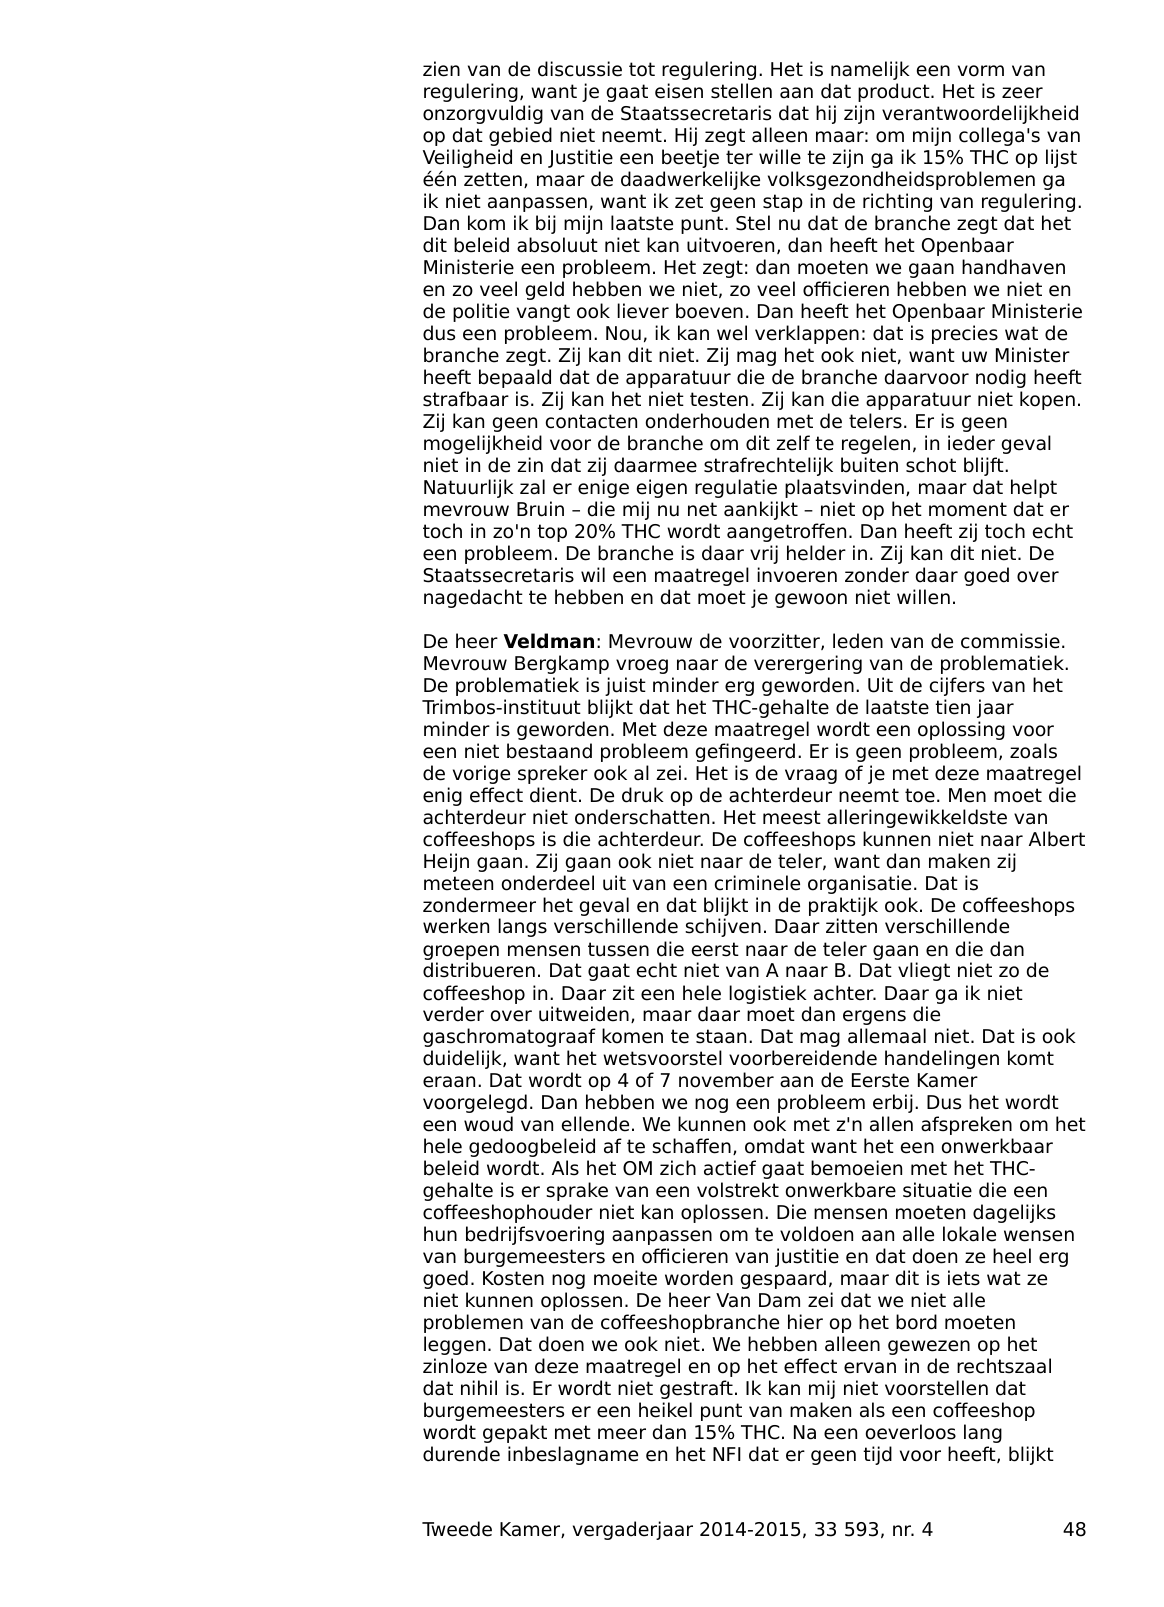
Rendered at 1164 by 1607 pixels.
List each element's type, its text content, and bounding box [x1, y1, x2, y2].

text Dan kom ik bij mijn laatste punt. Stel nu dat de branche zegt dat het dit beleid absoluut niet kan uitvoeren, dan heeft het Openbaar Ministerie een probleem. Het zegt: dan moeten we gaan handhaven en zo veel geld hebben we niet, zo veel officieren hebben we niet en de politie vangt ook liever boeven. Dan heeft het Openbaar Ministerie dus een probleem. Nou, ik kan wel verklappen: dat is precies wat de branche zegt. Zij kan dit niet. Zij mag het ook niet, want uw Minister heeft bepaald dat de apparatuur die de branche daarvoor nodig heeft strafbaar is. Zij kan het niet testen. Zij kan die apparatuur niet kopen. Zij kan geen contacten onderhouden met de telers. Er is geen mogelijkheid voor de branche om dit zelf te regelen, in ieder geval niet in de zin dat zij daarmee strafrechtelijk buiten schot blijft. Natuurlijk zal er enige eigen regulatie plaatsvinden, maar dat helpt mevrouw Bruin – die mij nu net aankijkt – niet op het moment dat er toch in zo'n top 20% THC wordt aangetroffen. Dan heeft zij toch echt een probleem. De branche is daar vrij helder in. Zij kan dit niet. De Staatssecretaris wil een maatregel invoeren zonder daar goed over nagedacht te hebben en dat moet je gewoon niet willen. [422, 213, 1087, 608]
text zien van de discussie tot regulering. Het is namelijk een vorm van regulering, want je gaat eisen stellen aan dat product. Het is zeer onzorgvuldig van de Staatssecretaris dat hij zijn verantwoordelijkheid op dat gebied niet neemt. Hij zegt alleen maar: om mijn collega's van Veiligheid en Justitie een beetje ter wille te zijn ga ik 15% THC op lijst één zetten, maar de daadwerkelijke volksgezondheidsproblemen ga ik niet aanpassen, want ik zet geen stap in de richting van regulering. [422, 59, 1087, 213]
text De heer Veldman: Mevrouw de voorzitter, leden van de commissie. Mevrouw Bergkamp vroeg naar de verergering van de problematiek. De problematiek is juist minder erg geworden. Uit de cijfers van het Trimbos-instituut blijkt dat het THC-gehalte de laatste tien jaar minder is geworden. Met deze maatregel wordt een oplossing voor een niet bestaand probleem gefingeerd. Er is geen probleem, zoals de vorige spreker ook al zei. Het is de vraag of je met deze maatregel enig effect dient. De druk op de achterdeur neemt toe. Men moet die achterdeur niet onderschatten. Het meest alleringewikkeldste van coffeeshops is die achterdeur. De coffeeshops kunnen niet naar Albert Heijn gaan. Zij gaan ook niet naar de teler, want dan maken zij meteen onderdeel uit van een criminele organisatie. Dat is zondermeer het geval en dat blijkt in de praktijk ook. De coffeeshops werken langs verschillende schijven. Daar zitten verschillende groepen mensen tussen die eerst naar de teler gaan en die dan distribueren. Dat gaat echt niet van A naar B. Dat vliegt niet zo de coffeeshop in. Daar zit een hele logistiek achter. Daar ga ik niet verder over uitweiden, maar daar moet dan ergens die gaschromatograaf komen te staan. Dat mag allemaal niet. Dat is ook duidelijk, want het wetsvoorstel voorbereidende handelingen komt eraan. Dat wordt op 4 of 7 november aan de Eerste Kamer voorgelegd. Dan hebben we nog een probleem erbij. Dus het wordt een woud van ellende. We kunnen ook met z'n allen afspreken om het hele gedoogbeleid af te schaffen, omdat want het een onwerkbaar beleid wordt. Als het OM zich actief gaat bemoeien met het THC-gehalte is er sprake van een volstrekt onwerkbare situatie die een coffeeshophouder niet kan oplossen. Die mensen moeten dagelijks hun bedrijfsvoering aanpassen om te voldoen aan alle lokale wensen van burgemeesters en officieren van justitie en dat doen ze heel erg goed. Kosten nog moeite worden gespaard, maar dit is iets wat ze niet kunnen oplossen. De heer Van Dam zei dat we niet alle problemen van de coffeeshopbranche hier op het bord moeten leggen. Dat doen we ook niet. We hebben alleen gewezen op het zinloze van deze maatregel en op het effect ervan in de rechtszaal dat nihil is. Er wordt niet gestraft. Ik kan mij niet voorstellen dat burgemeesters er een heikel punt van maken als een coffeeshop wordt gepakt met meer dan 15% THC. Na een oeverloos lang durende inbeslagname en het NFI dat er geen tijd voor heeft, blijkt [422, 631, 1087, 1466]
